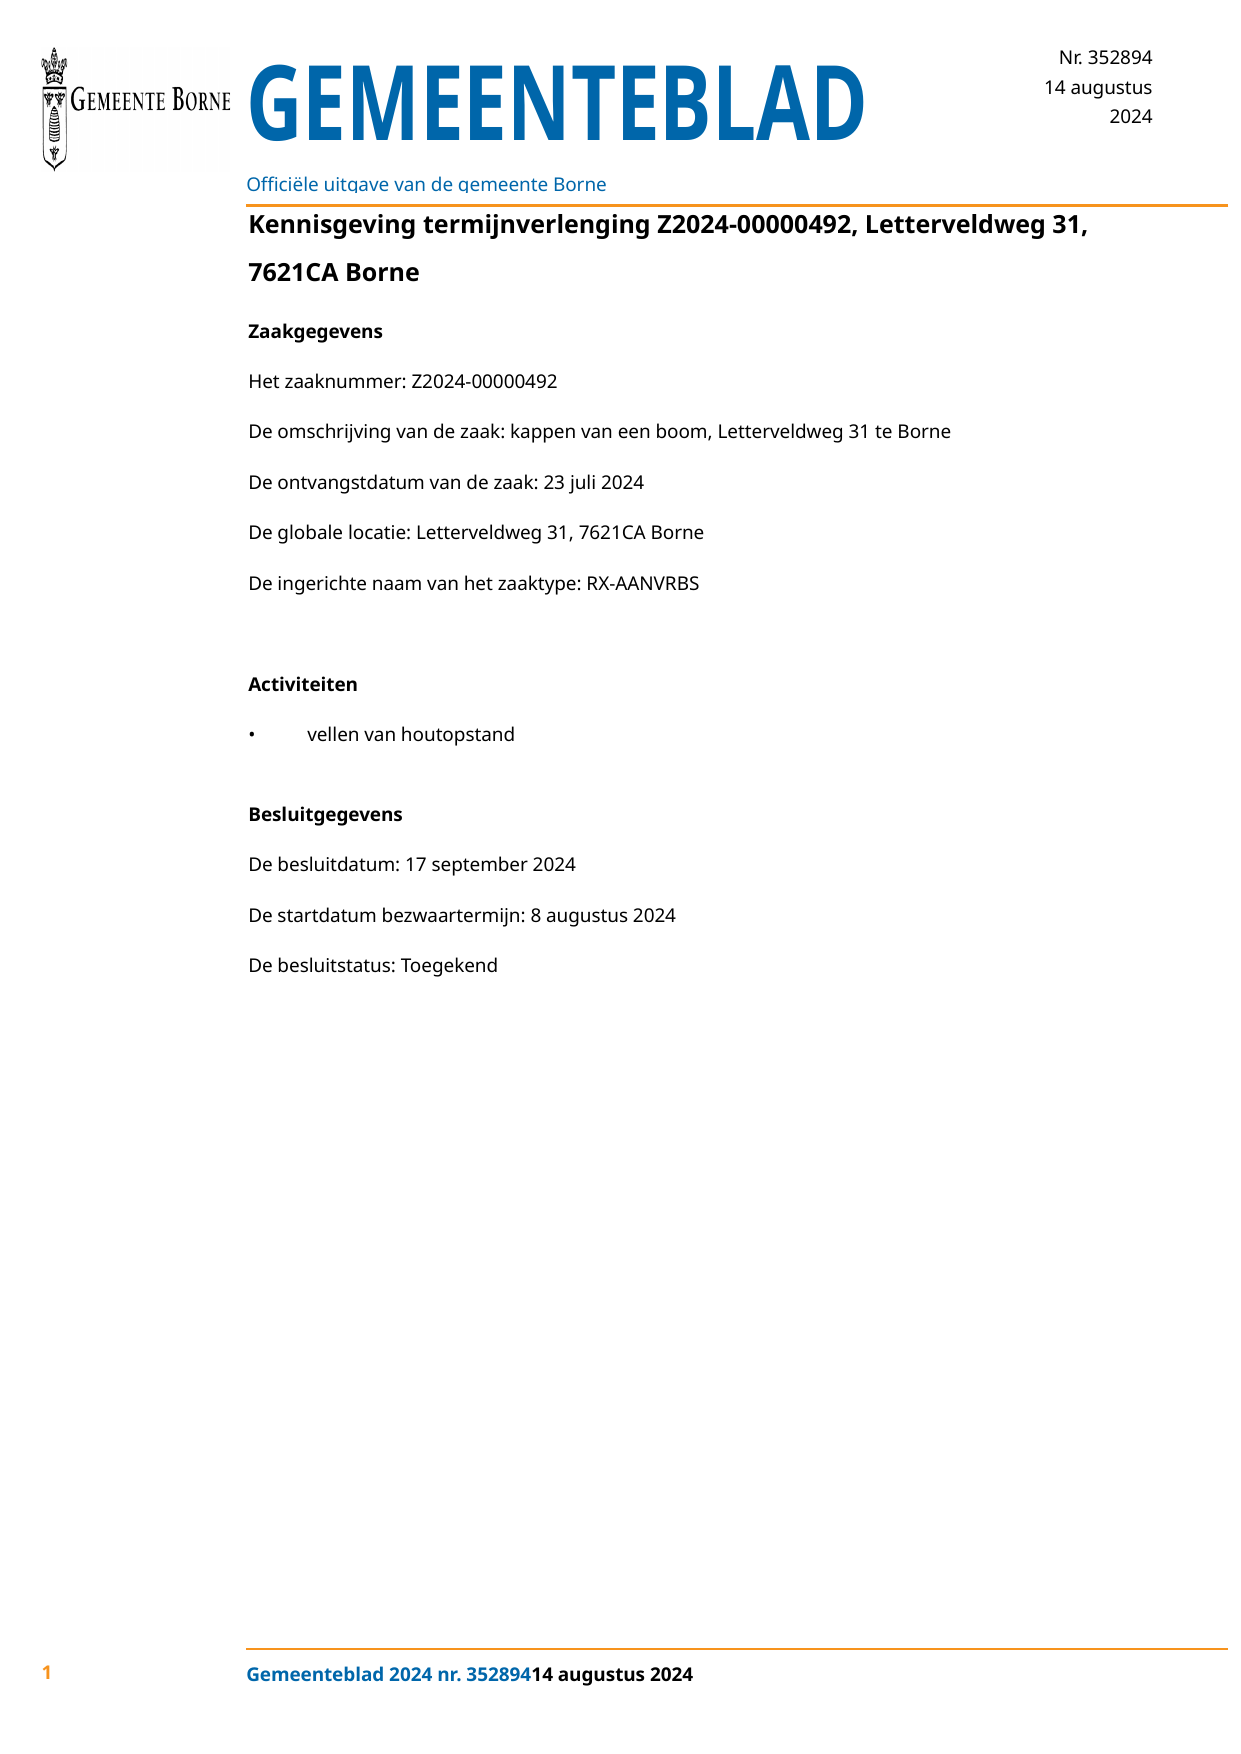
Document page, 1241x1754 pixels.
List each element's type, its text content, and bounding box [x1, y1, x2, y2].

text Activiteiten [248, 671, 1152, 697]
list vellen van houtopstand [248, 721, 1152, 747]
text Zaakgegevens [248, 318, 1152, 344]
text De ontvangstdatum van de zaak: 23 juli 2024 [248, 469, 1152, 495]
text De startdatum bezwaartermijn: 8 augustus 2024 [248, 902, 1152, 928]
text De globale locatie: Letterveldweg 31, 7621CA Borne [248, 519, 1152, 545]
text De omschrijving van de zaak: kappen van een boom, Letterveldweg 31 te Borne [248, 419, 1152, 444]
text De besluitdatum: 17 september 2024 [248, 852, 1152, 877]
text De ingerichte naam van het zaaktype: RX-AANVRBS [248, 570, 1152, 596]
text De besluitstatus: Toegekend [248, 952, 1152, 978]
text Het zaaknummer: Z2024-00000492 [248, 368, 1152, 394]
text Besluitgegevens [248, 801, 1152, 827]
text Kennisgeving termijnverlenging Z2024-00000492, Letterveldweg 31, 7621CA Borne [248, 207, 1152, 288]
picture [41, 47, 231, 172]
